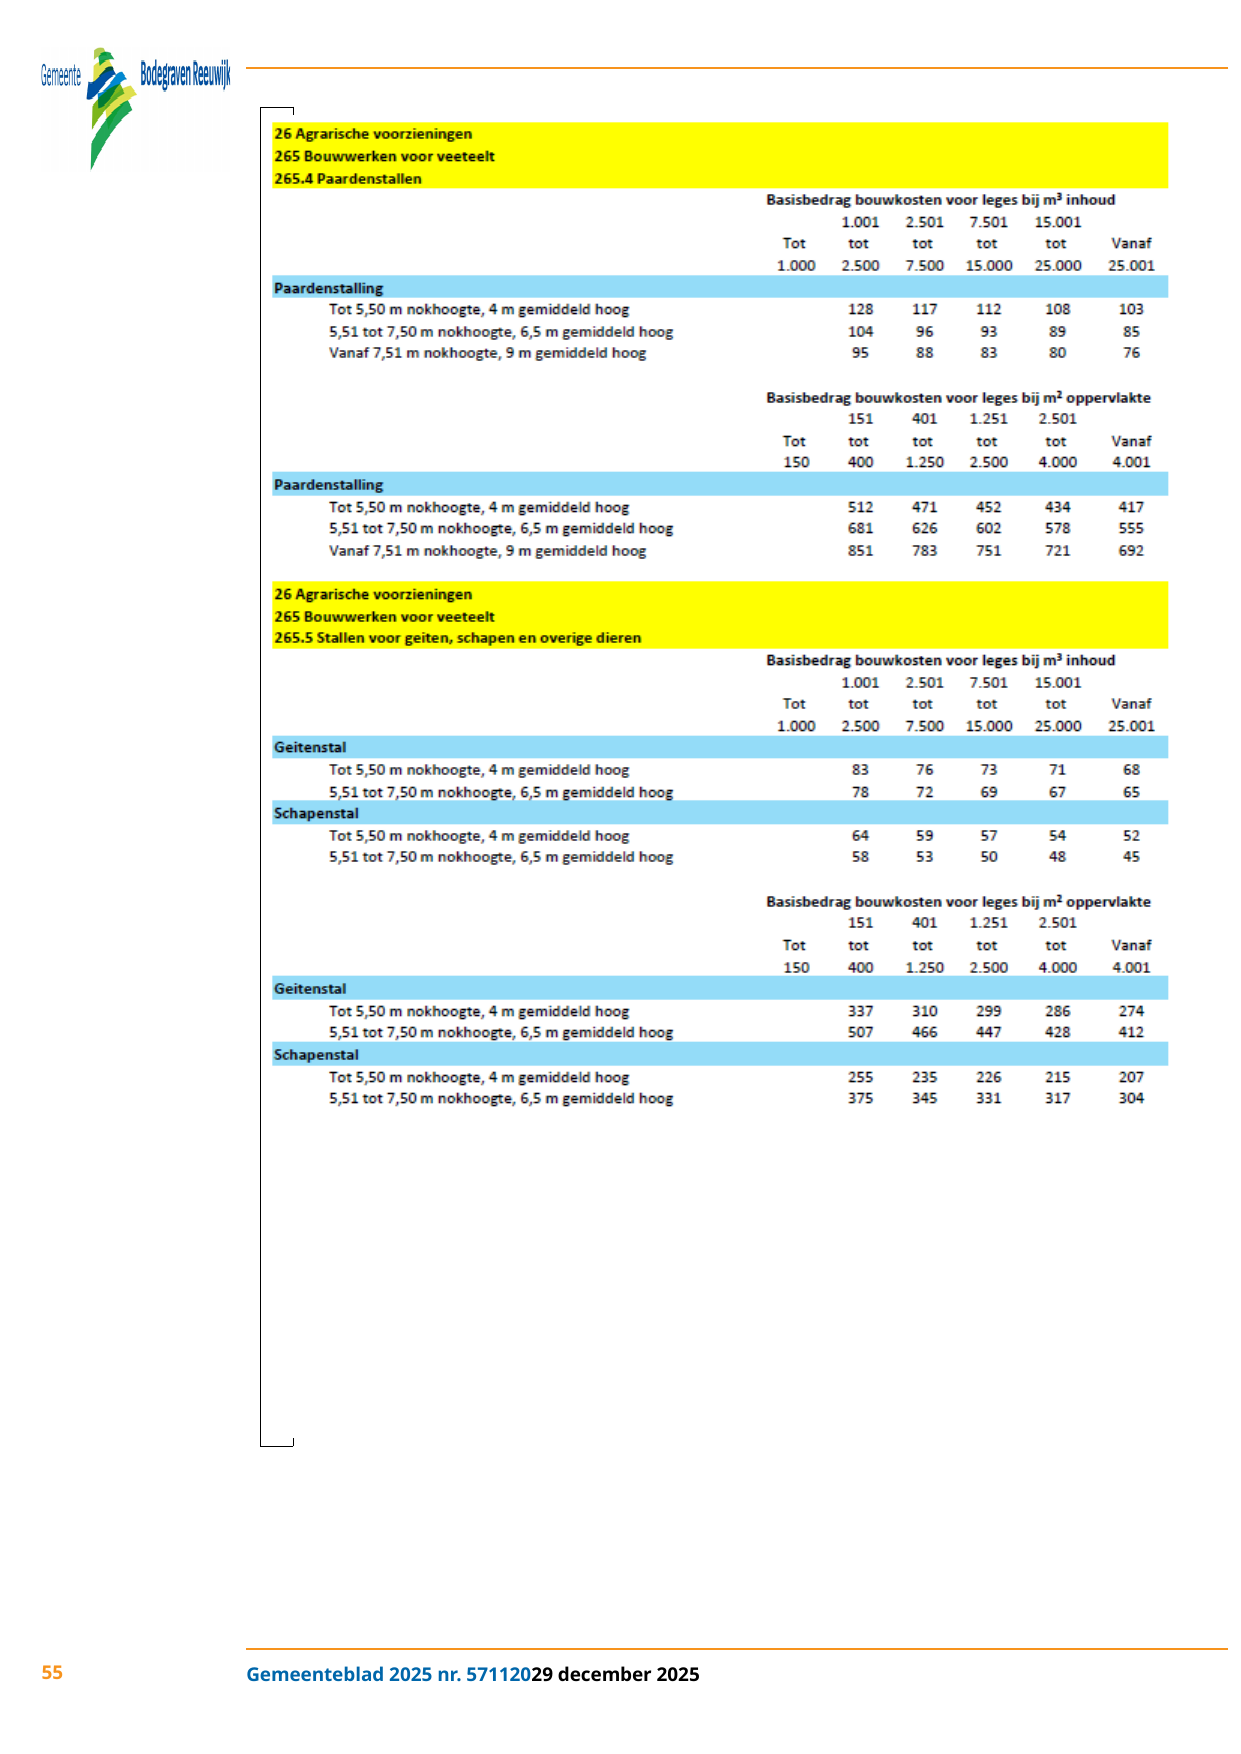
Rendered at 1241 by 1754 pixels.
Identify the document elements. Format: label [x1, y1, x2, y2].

picture [268, 115, 1173, 1438]
picture [41, 47, 231, 172]
